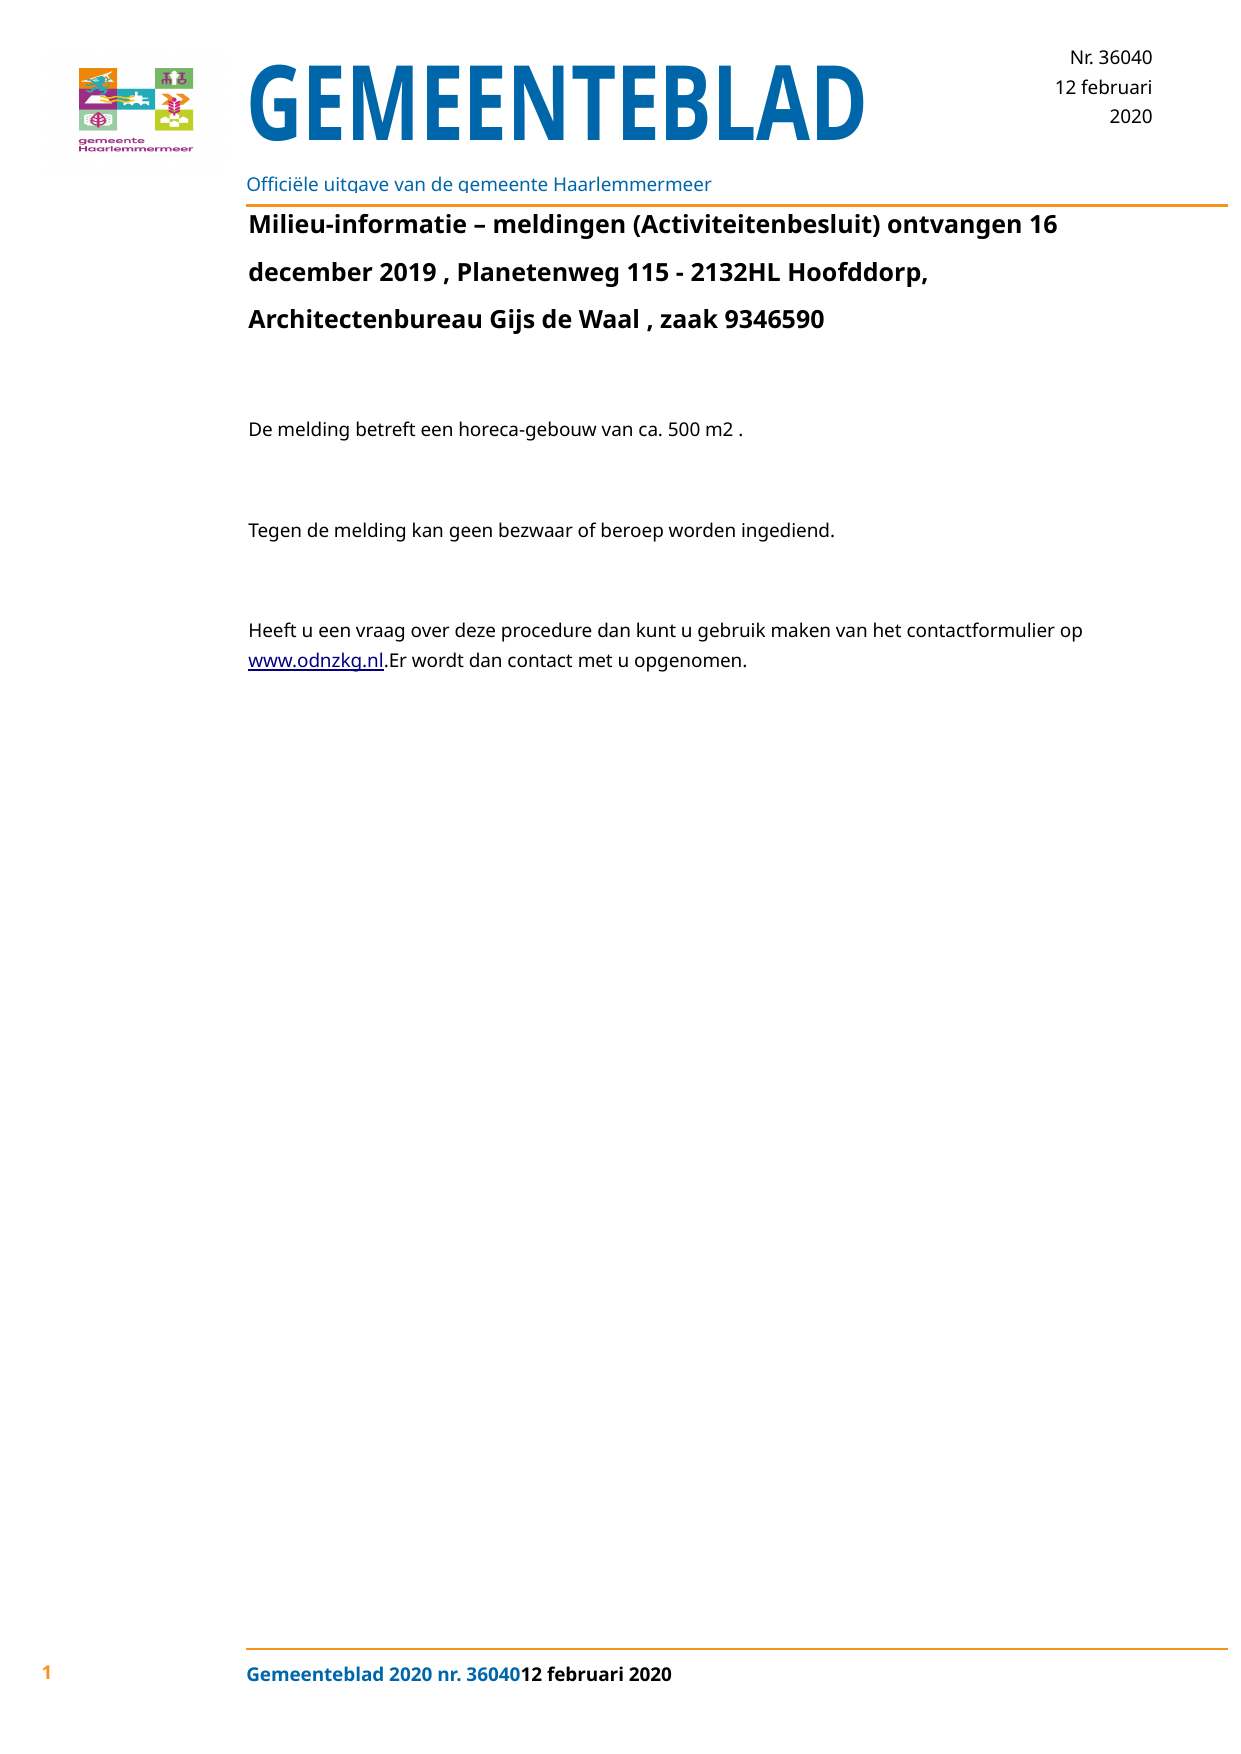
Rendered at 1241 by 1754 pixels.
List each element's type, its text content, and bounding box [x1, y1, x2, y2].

picture [41, 47, 231, 172]
text Milieu-informatie – meldingen (Activiteitenbesluit) ontvangen 16 december 2019 , Planetenweg 115 - 2132HL Hoofddorp, Architectenbureau Gijs de Waal , zaak 9346590 [248, 207, 1152, 336]
text De melding betreft een horeca-gebouw van ca. 500 m2 . [248, 416, 1152, 442]
text Heeft u een vraag over deze procedure dan kunt u gebruik maken van het contactformulier op www.odnzkg.nl.Er wordt dan contact met u opgenomen. [248, 618, 1152, 673]
text Tegen de melding kan geen bezwaar of beroep worden ingediend. [248, 517, 1152, 542]
